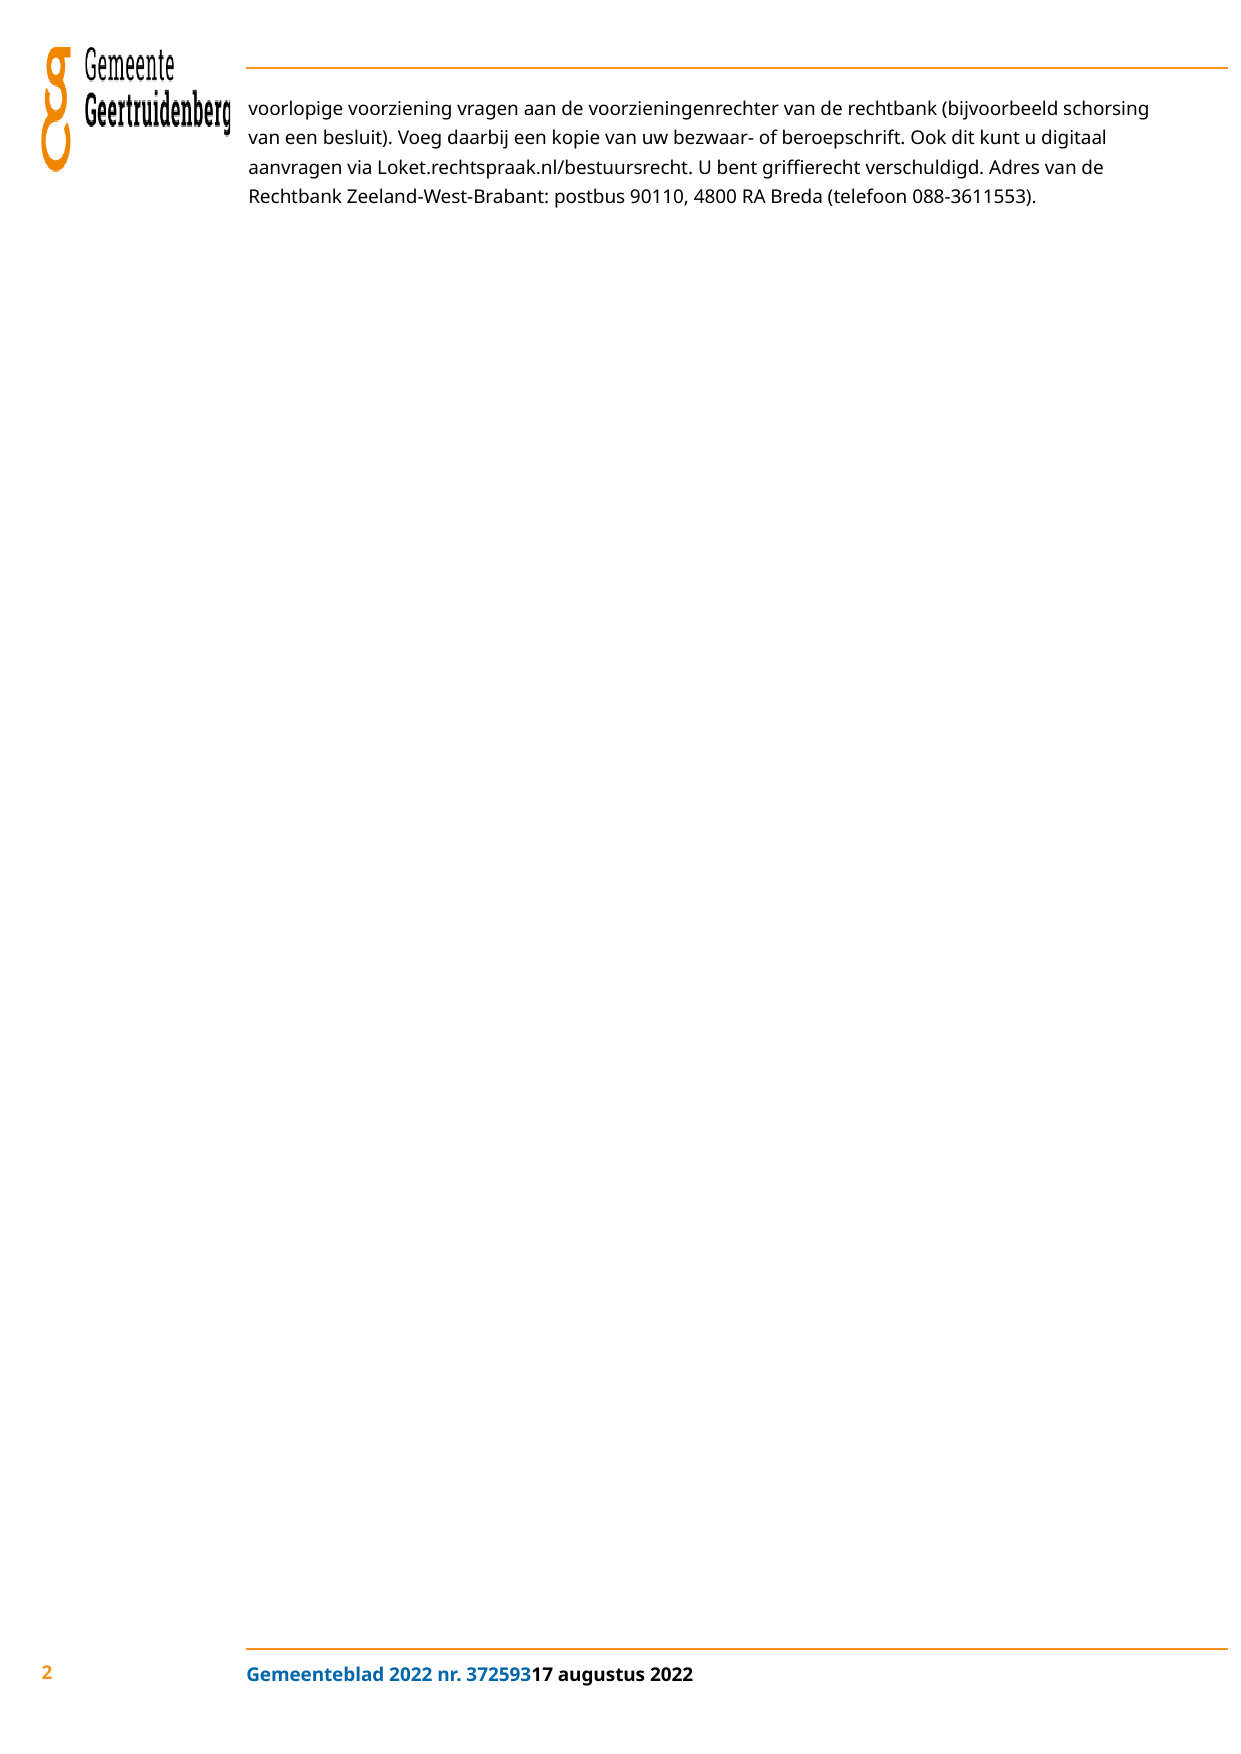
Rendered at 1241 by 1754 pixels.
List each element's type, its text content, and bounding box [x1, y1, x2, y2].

picture [41, 47, 231, 172]
text voorlopige voorziening vragen aan de voorzieningenrechter van de rechtbank (bijvoorbeeld schorsing van een besluit). Voeg daarbij een kopie van uw bezwaar- of beroepschrift. Ook dit kunt u digitaal aanvragen via Loket.rechtspraak.nl/bestuursrecht. U bent griffierecht verschuldigd. Adres van de Rechtbank Zeeland-West-Brabant: postbus 90110, 4800 RA Breda (telefoon 088-3611553). [248, 95, 1152, 209]
